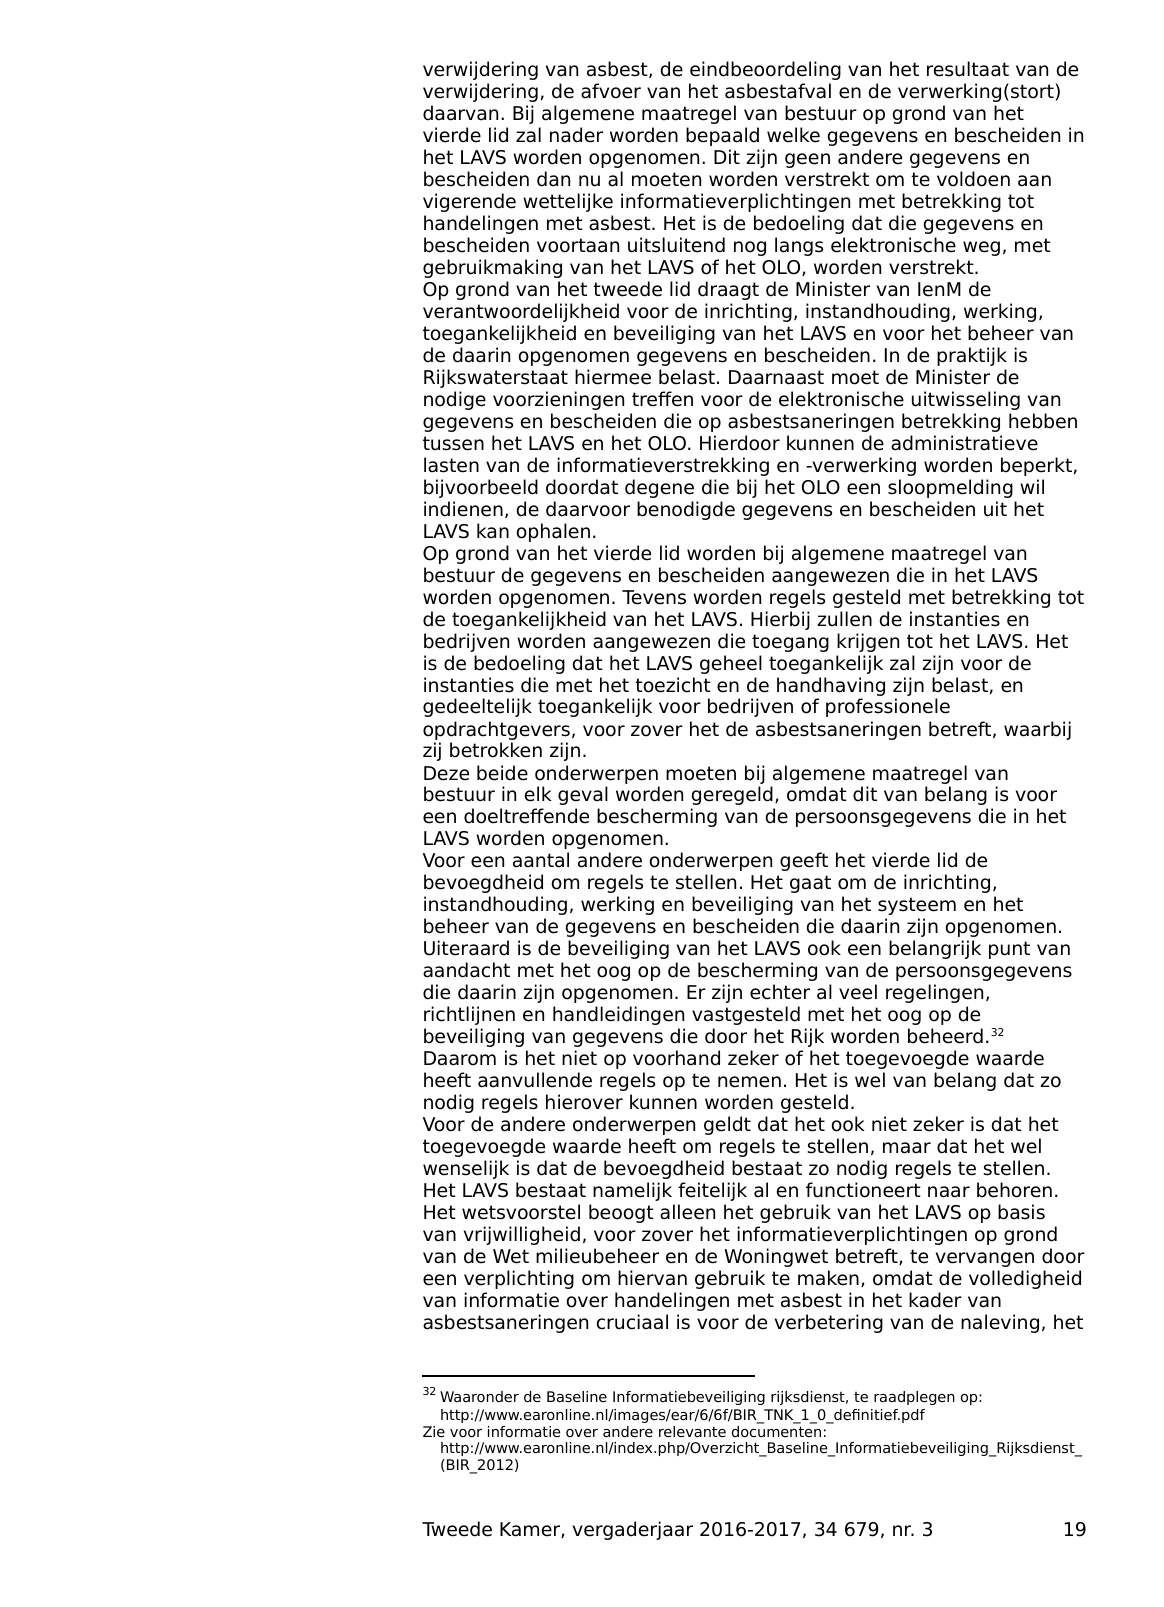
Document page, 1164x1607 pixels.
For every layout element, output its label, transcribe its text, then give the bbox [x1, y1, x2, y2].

text Op grond van het tweede lid draagt de Minister van IenM de verantwoordelijkheid voor de inrichting, instandhouding, werking, toegankelijkheid en beveiliging van het LAVS en voor het beheer van de daarin opgenomen gegevens en bescheiden. In de praktijk is Rijkswaterstaat hiermee belast. Daarnaast moet de Minister de nodige voorzieningen treffen voor de elektronische uitwisseling van gegevens en bescheiden die op asbestsaneringen betrekking hebben tussen het LAVS en het OLO. Hierdoor kunnen de administratieve lasten van de informatieverstrekking en -verwerking worden beperkt, bijvoorbeeld doordat degene die bij het OLO een sloopmelding wil indienen, de daarvoor benodigde gegevens en bescheiden uit het LAVS kan ophalen. [422, 279, 1087, 543]
text Deze beide onderwerpen moeten bij algemene maatregel van bestuur in elk geval worden geregeld, omdat dit van belang is voor een doeltreffende bescherming van de persoonsgegevens die in het LAVS worden opgenomen. [422, 762, 1087, 850]
text Uiteraard is de beveiliging van het LAVS ook een belangrijk punt van aandacht met het oog op de bescherming van de persoonsgegevens die daarin zijn opgenomen. Er zijn echter al veel regelingen, richtlijnen en handleidingen vastgesteld met het oog op de beveiliging van gegevens die door het Rijk worden beheerd. Daarom is het niet op voorhand zeker of het toegevoegde waarde heeft aanvullende regels op te nemen. Het is wel van belang dat zo nodig regels hierover kunnen worden gesteld. [422, 938, 1087, 1114]
text Op grond van het vierde lid worden bij algemene maatregel van bestuur de gegevens en bescheiden aangewezen die in het LAVS worden opgenomen. Tevens worden regels gesteld met betrekking tot de toegankelijkheid van het LAVS. Hierbij zullen de instanties en bedrijven worden aangewezen die toegang krijgen tot het LAVS. Het is de bedoeling dat het LAVS geheel toegankelijk zal zijn voor de instanties die met het toezicht en de handhaving zijn belast, en gedeeltelijk toegankelijk voor bedrijven of professionele opdrachtgevers, voor zover het de asbestsaneringen betreft, waarbij zij betrokken zijn. [422, 543, 1087, 762]
text Voor de andere onderwerpen geldt dat het ook niet zeker is dat het toegevoegde waarde heeft om regels te stellen, maar dat het wel wenselijk is dat de bevoegdheid bestaat zo nodig regels te stellen. Het LAVS bestaat namelijk feitelijk al en functioneert naar behoren. Het wetsvoorstel beoogt alleen het gebruik van het LAVS op basis van vrijwilligheid, voor zover het informatieverplichtingen op grond van de Wet milieubeheer en de Woningwet betreft, te vervangen door een verplichting om hiervan gebruik te maken, omdat de volledigheid van informatie over handelingen met asbest in het kader van asbestsaneringen cruciaal is voor de verbetering van de naleving, het [422, 1114, 1087, 1334]
text Voor een aantal andere onderwerpen geeft het vierde lid de bevoegdheid om regels te stellen. Het gaat om de inrichting, instandhouding, werking en beveiliging van het systeem en het beheer van de gegevens en bescheiden die daarin zijn opgenomen. [422, 850, 1087, 938]
text verwijdering van asbest, de eindbeoordeling van het resultaat van de verwijdering, de afvoer van het asbestafval en de verwerking(stort) daarvan. Bij algemene maatregel van bestuur op grond van het vierde lid zal nader worden bepaald welke gegevens en bescheiden in het LAVS worden opgenomen. Dit zijn geen andere gegevens en bescheiden dan nu al moeten worden verstrekt om te voldoen aan vigerende wettelijke informatieverplichtingen met betrekking tot handelingen met asbest. Het is de bedoeling dat die gegevens en bescheiden voortaan uitsluitend nog langs elektronische weg, met gebruikmaking van het LAVS of het OLO, worden verstrekt. [422, 59, 1087, 279]
text Waaronder de Baseline Informatiebeveiliging rijksdienst, te raadplegen op: http://www.earonline.nl/images/ear/6/6f/BIR_TNK_1_0_definitief.pdf [422, 1385, 1087, 1424]
text Zie voor informatie over andere relevante documenten: http://www.earonline.nl/index.php/Overzicht_Baseline_Informatiebeveiliging_Rijksdienst_(BIR_2012) [422, 1424, 1087, 1474]
